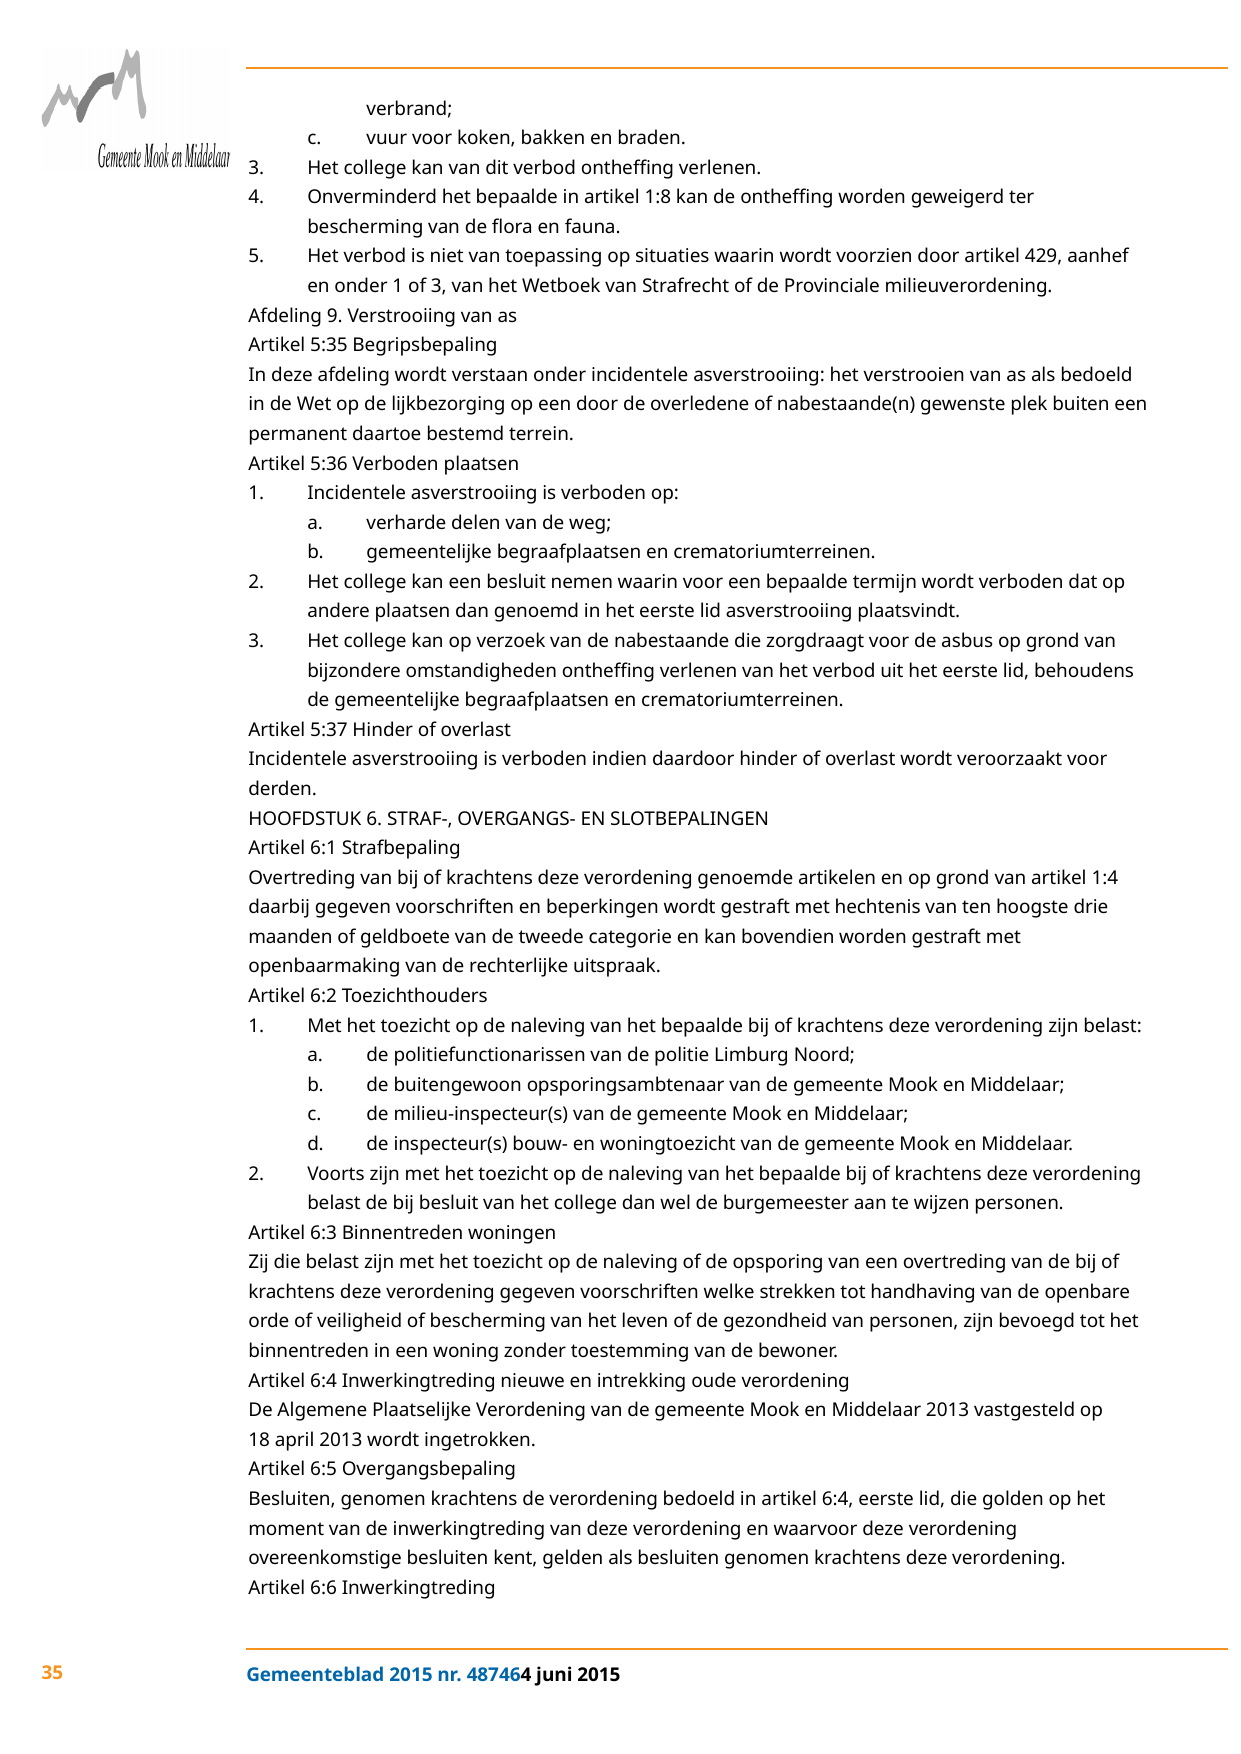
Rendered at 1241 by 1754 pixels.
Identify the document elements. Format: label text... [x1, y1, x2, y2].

list Met het toezicht op de naleving van het bepaalde bij of krachtens deze verordening zijn belast: [248, 1012, 1152, 1038]
text Artikel 5:35 Begripsbepaling [248, 331, 1152, 357]
list de buitengewoon opsporingsambtenaar van de gemeente Mook en Middelaar; [307, 1071, 1152, 1097]
list vuur voor koken, bakken en braden. [307, 124, 1152, 150]
list Het college kan op verzoek van de nabestaande die zorgdraagt voor de asbus op grond van bijzondere omstandigheden ontheffing verlenen van het verbod uit het eerste lid, behoudens de gemeentelijke begraafplaatsen en crematoriumterreinen. [248, 627, 1152, 712]
list de milieu-inspecteur(s) van de gemeente Mook en Middelaar; [307, 1101, 1152, 1126]
list Het college kan een besluit nemen waarin voor een bepaalde termijn wordt verboden dat op andere plaatsen dan genoemd in het eerste lid asverstrooiing plaatsvindt. [248, 568, 1152, 623]
text Artikel 6:6 Inwerkingtreding [248, 1574, 1152, 1600]
text Zij die belast zijn met het toezicht op de naleving of de opsporing van een overtreding van de bij of krachtens deze verordening gegeven voorschriften welke strekken tot handhaving van de openbare orde of veiligheid of bescherming van het leven of de gezondheid van personen, zijn bevoegd tot het binnentreden in een woning zonder toestemming van de bewoner. [248, 1248, 1152, 1363]
text Artikel 6:3 Binnentreden woningen [248, 1219, 1152, 1245]
list Het college kan van dit verbod ontheffing verlenen. [248, 154, 1152, 180]
text Artikel 6:2 Toezichthouders [248, 982, 1152, 1008]
text In deze afdeling wordt verstaan onder incidentele asverstrooiing: het verstrooien van as als bedoeld in de Wet op de lijkbezorging op een door de overledene of nabestaande(n) gewenste plek buiten een permanent daartoe bestemd terrein. [248, 361, 1152, 446]
list Voorts zijn met het toezicht op de naleving van het bepaalde bij of krachtens deze verordening belast de bij besluit van het college dan wel de burgemeester aan te wijzen personen. [248, 1160, 1152, 1215]
list verbrand; [307, 95, 1152, 121]
text Artikel 6:1 Strafbepaling [248, 834, 1152, 860]
list Incidentele asverstrooiing is verboden op: [248, 479, 1152, 505]
text Artikel 5:37 Hinder of overlast [248, 716, 1152, 742]
list verharde delen van de weg; [307, 509, 1152, 535]
text Afdeling 9. Verstrooiing van as [248, 302, 1152, 328]
text De Algemene Plaatselijke Verordening van de gemeente Mook en Middelaar 2013 vastgesteld op [248, 1396, 1152, 1422]
picture [41, 47, 231, 172]
text Overtreding van bij of krachtens deze verordening genoemde artikelen en op grond van artikel 1:4 daarbij gegeven voorschriften en beperkingen wordt gestraft met hechtenis van ten hoogste drie maanden of geldboete van de tweede categorie en kan bovendien worden gestraft met openbaarmaking van de rechterlijke uitspraak. [248, 864, 1152, 978]
text 18 april 2013 wordt ingetrokken. [248, 1426, 1152, 1452]
list de inspecteur(s) bouw- en woningtoezicht van de gemeente Mook en Middelaar. [307, 1130, 1152, 1156]
text Besluiten, genomen krachtens de verordening bedoeld in artikel 6:4, eerste lid, die golden op het moment van de inwerkingtreding van deze verordening en waarvoor deze verordening overeenkomstige besluiten kent, gelden als besluiten genomen krachtens deze verordening. [248, 1485, 1152, 1570]
text HOOFDSTUK 6. STRAF-, OVERGANGS- EN SLOTBEPALINGEN [248, 805, 1152, 831]
list de politiefunctionarissen van de politie Limburg Noord; [307, 1041, 1152, 1067]
text Artikel 6:4 Inwerkingtreding nieuwe en intrekking oude verordening [248, 1367, 1152, 1393]
list gemeentelijke begraafplaatsen en crematoriumterreinen. [307, 538, 1152, 564]
list Het verbod is niet van toepassing op situaties waarin wordt voorzien door artikel 429, aanhef en onder 1 of 3, van het Wetboek van Strafrecht of de Provinciale milieuverordening. [248, 243, 1152, 298]
text Incidentele asverstrooiing is verboden indien daardoor hinder of overlast wordt veroorzaakt voor derden. [248, 746, 1152, 801]
list Onverminderd het bepaalde in artikel 1:8 kan de ontheffing worden geweigerd ter bescherming van de flora en fauna. [248, 183, 1152, 239]
text Artikel 5:36 Verboden plaatsen [248, 450, 1152, 476]
text Artikel 6:5 Overgangsbepaling [248, 1456, 1152, 1481]
